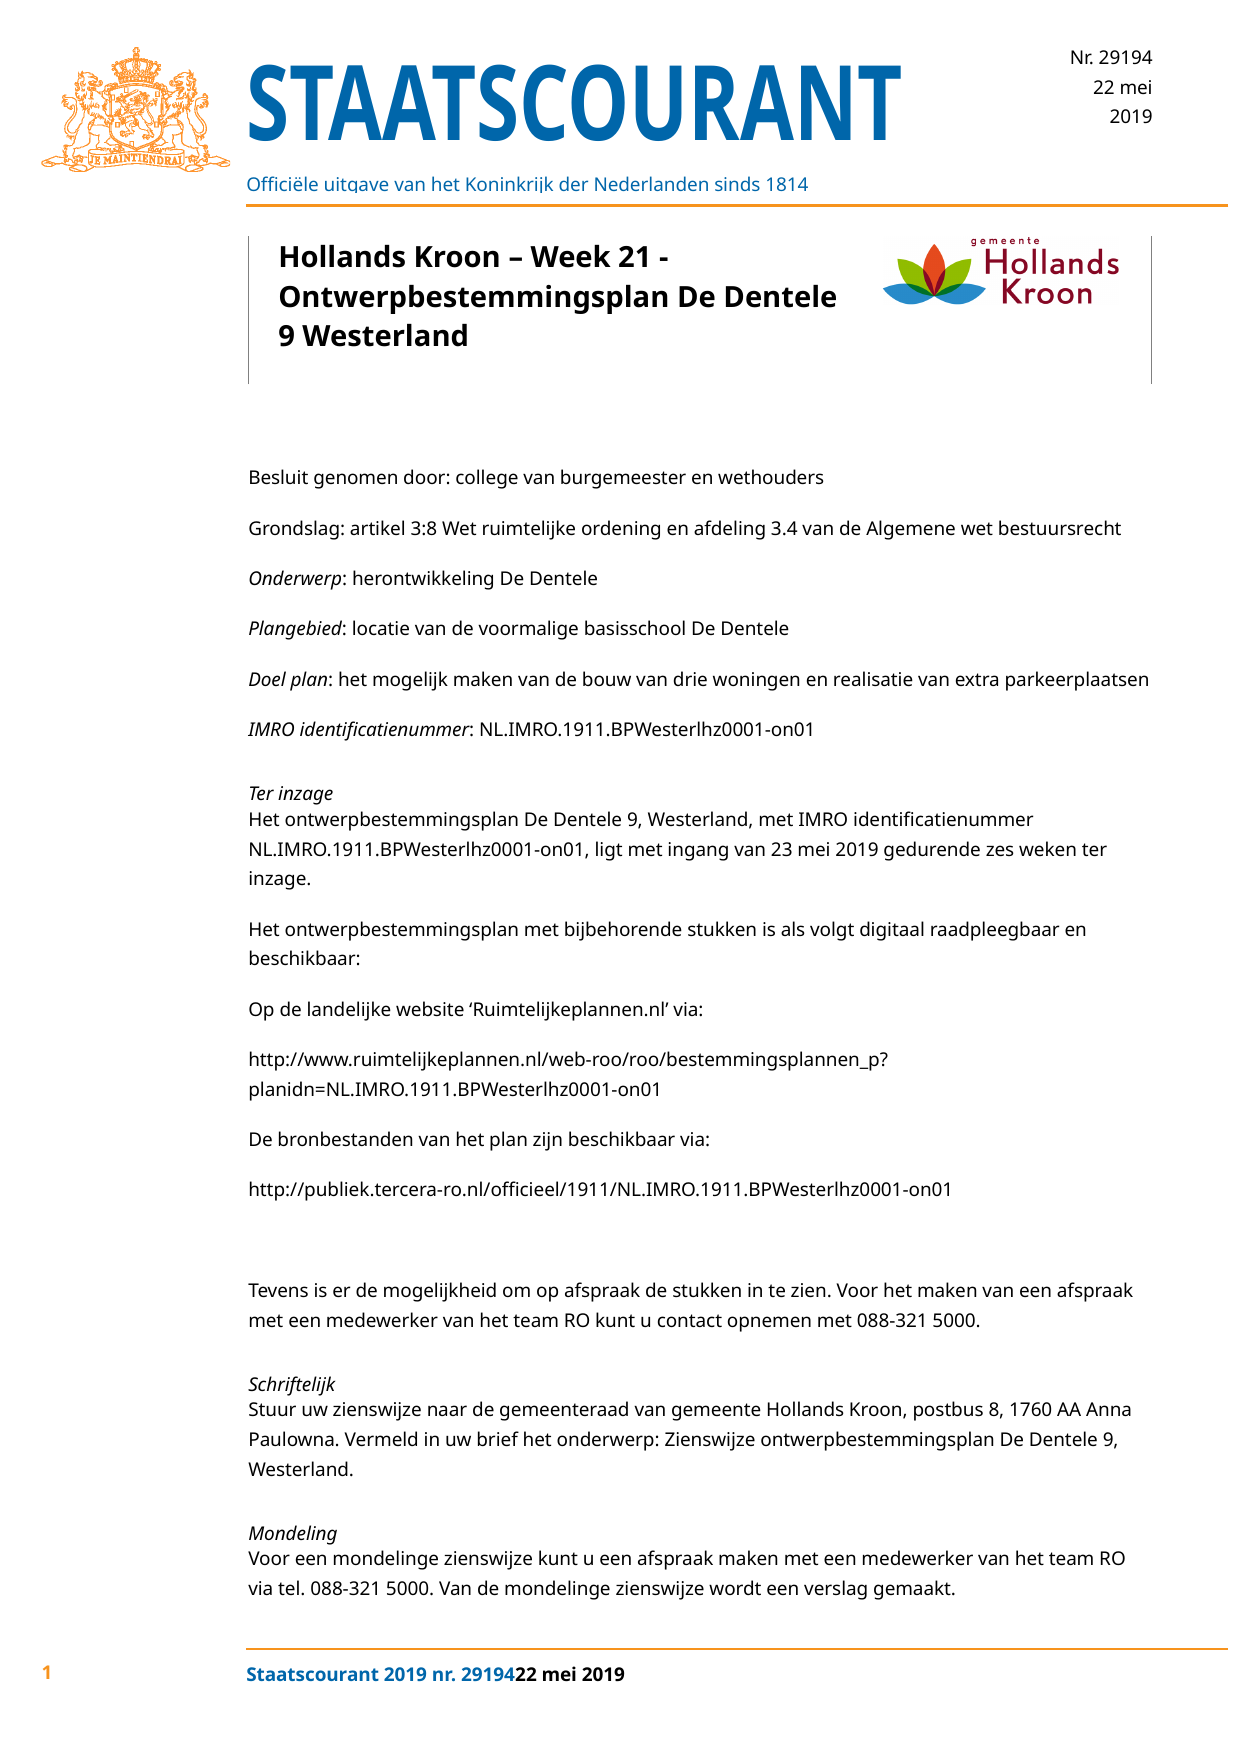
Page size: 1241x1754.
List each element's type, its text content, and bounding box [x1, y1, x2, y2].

text Grondslag: artikel 3:8 Wet ruimtelijke ordening en afdeling 3.4 van de Algemene wet bestuursrecht [248, 515, 1152, 541]
text Mondeling [248, 1520, 1152, 1546]
picture [882, 236, 1119, 305]
text http://publiek.tercera-ro.nl/officieel/1911/NL.IMRO.1911.BPWesterlhz0001-on01 [248, 1177, 1152, 1202]
text Tevens is er de mogelijkheid om op afspraak de stukken in te zien. Voor het maken van een afspraak met een medewerker van het team RO kunt u contact opnemen met 088-321 5000. [248, 1277, 1152, 1333]
text IMRO identificatienummer: NL.IMRO.1911.BPWesterlhz0001-on01 [248, 716, 1152, 742]
text Schriftelijk [248, 1371, 1152, 1397]
text Plangebied: locatie van de voormalige basisschool De Dentele [248, 616, 1152, 641]
text Besluit genomen door: college van burgemeester en wethouders [248, 464, 1152, 490]
text Doel plan: het mogelijk maken van de bouw van drie woningen en realisatie van extra parkeerplaatsen [248, 666, 1152, 692]
text Het ontwerpbestemmingsplan met bijbehorende stukken is als volgt digitaal raadpleegbaar en beschikbaar: [248, 916, 1152, 971]
text Ter inzage [248, 780, 1152, 806]
table_header [850, 236, 1151, 384]
table_header Hollands Kroon – Week 21 - Ontwerpbestemmingsplan De Dentele 9 Westerland [249, 236, 850, 384]
picture [41, 47, 231, 172]
text Het ontwerpbestemmingsplan De Dentele 9, Westerland, met IMRO identificatienummer NL.IMRO.1911.BPWesterlhz0001-on01, ligt met ingang van 23 mei 2019 gedurende zes weken ter inzage. [248, 806, 1152, 891]
text De bronbestanden van het plan zijn beschikbaar via: [248, 1126, 1152, 1152]
text http://www.ruimtelijkeplannen.nl/web-roo/roo/bestemmingsplannen_p?planidn=NL.IMRO.1911.BPWesterlhz0001-on01 [248, 1046, 1152, 1101]
text Onderwerp: herontwikkeling De Dentele [248, 565, 1152, 591]
text Voor een mondelinge zienswijze kunt u een afspraak maken met een medewerker van het team RO via tel. 088-321 5000. Van de mondelinge zienswijze wordt een verslag gemaakt. [248, 1546, 1152, 1601]
text Stuur uw zienswijze naar de gemeenteraad van gemeente Hollands Kroon, postbus 8, 1760 AA Anna Paulowna. Vermeld in uw brief het onderwerp: Zienswijze ontwerpbestemmingsplan De Dentele 9, Westerland. [248, 1397, 1152, 1482]
text Op de landelijke website ‘Ruimtelijkeplannen.nl’ via: [248, 996, 1152, 1021]
